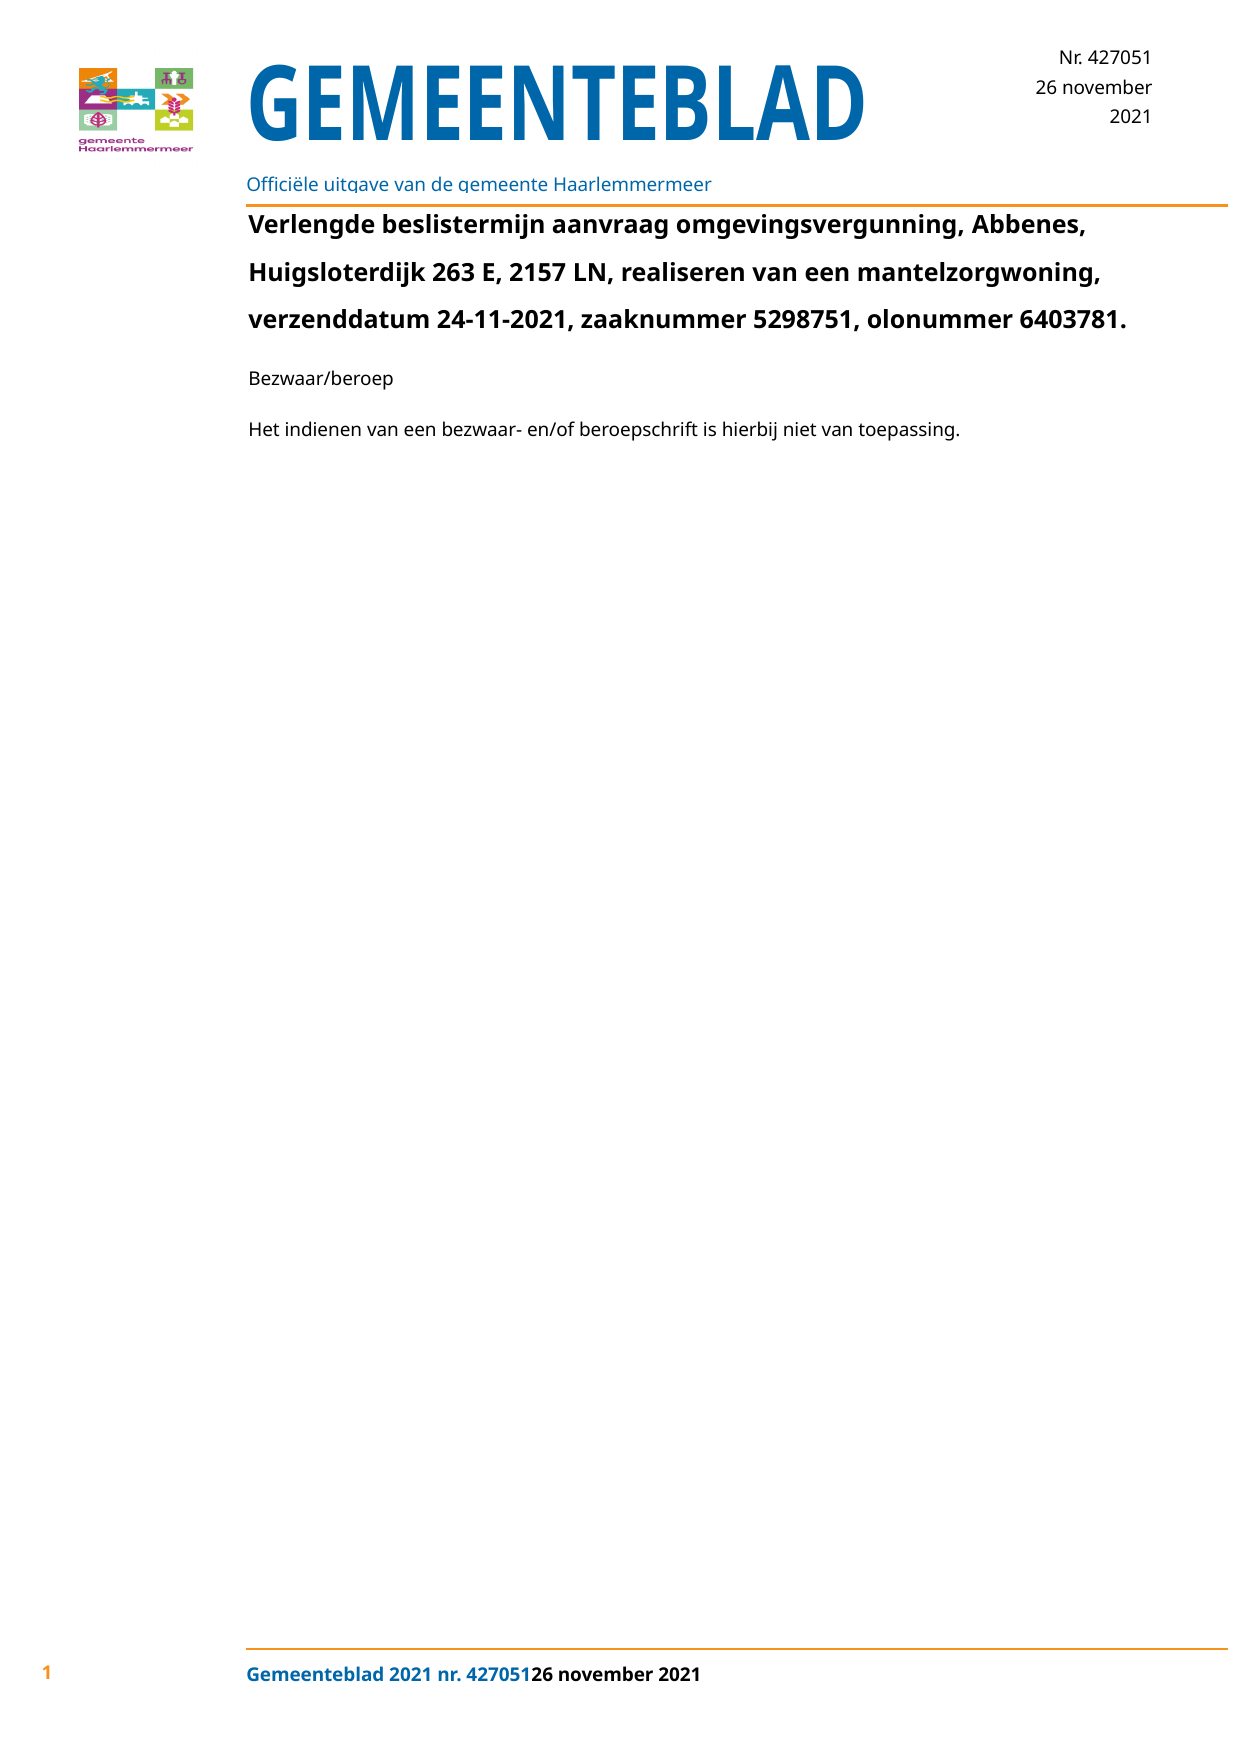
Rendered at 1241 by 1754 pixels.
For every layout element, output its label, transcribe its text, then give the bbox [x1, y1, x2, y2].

text Bezwaar/beroep [248, 366, 1152, 391]
text Verlengde beslistermijn aanvraag omgevingsvergunning, Abbenes, Huigsloterdijk 263 E, 2157 LN, realiseren van een mantelzorgwoning, verzenddatum 24-11-2021, zaaknummer 5298751, olonummer 6403781. [248, 207, 1152, 336]
text Het indienen van een bezwaar- en/of beroepschrift is hierbij niet van toepassing. [248, 416, 1152, 442]
picture [41, 47, 231, 172]
